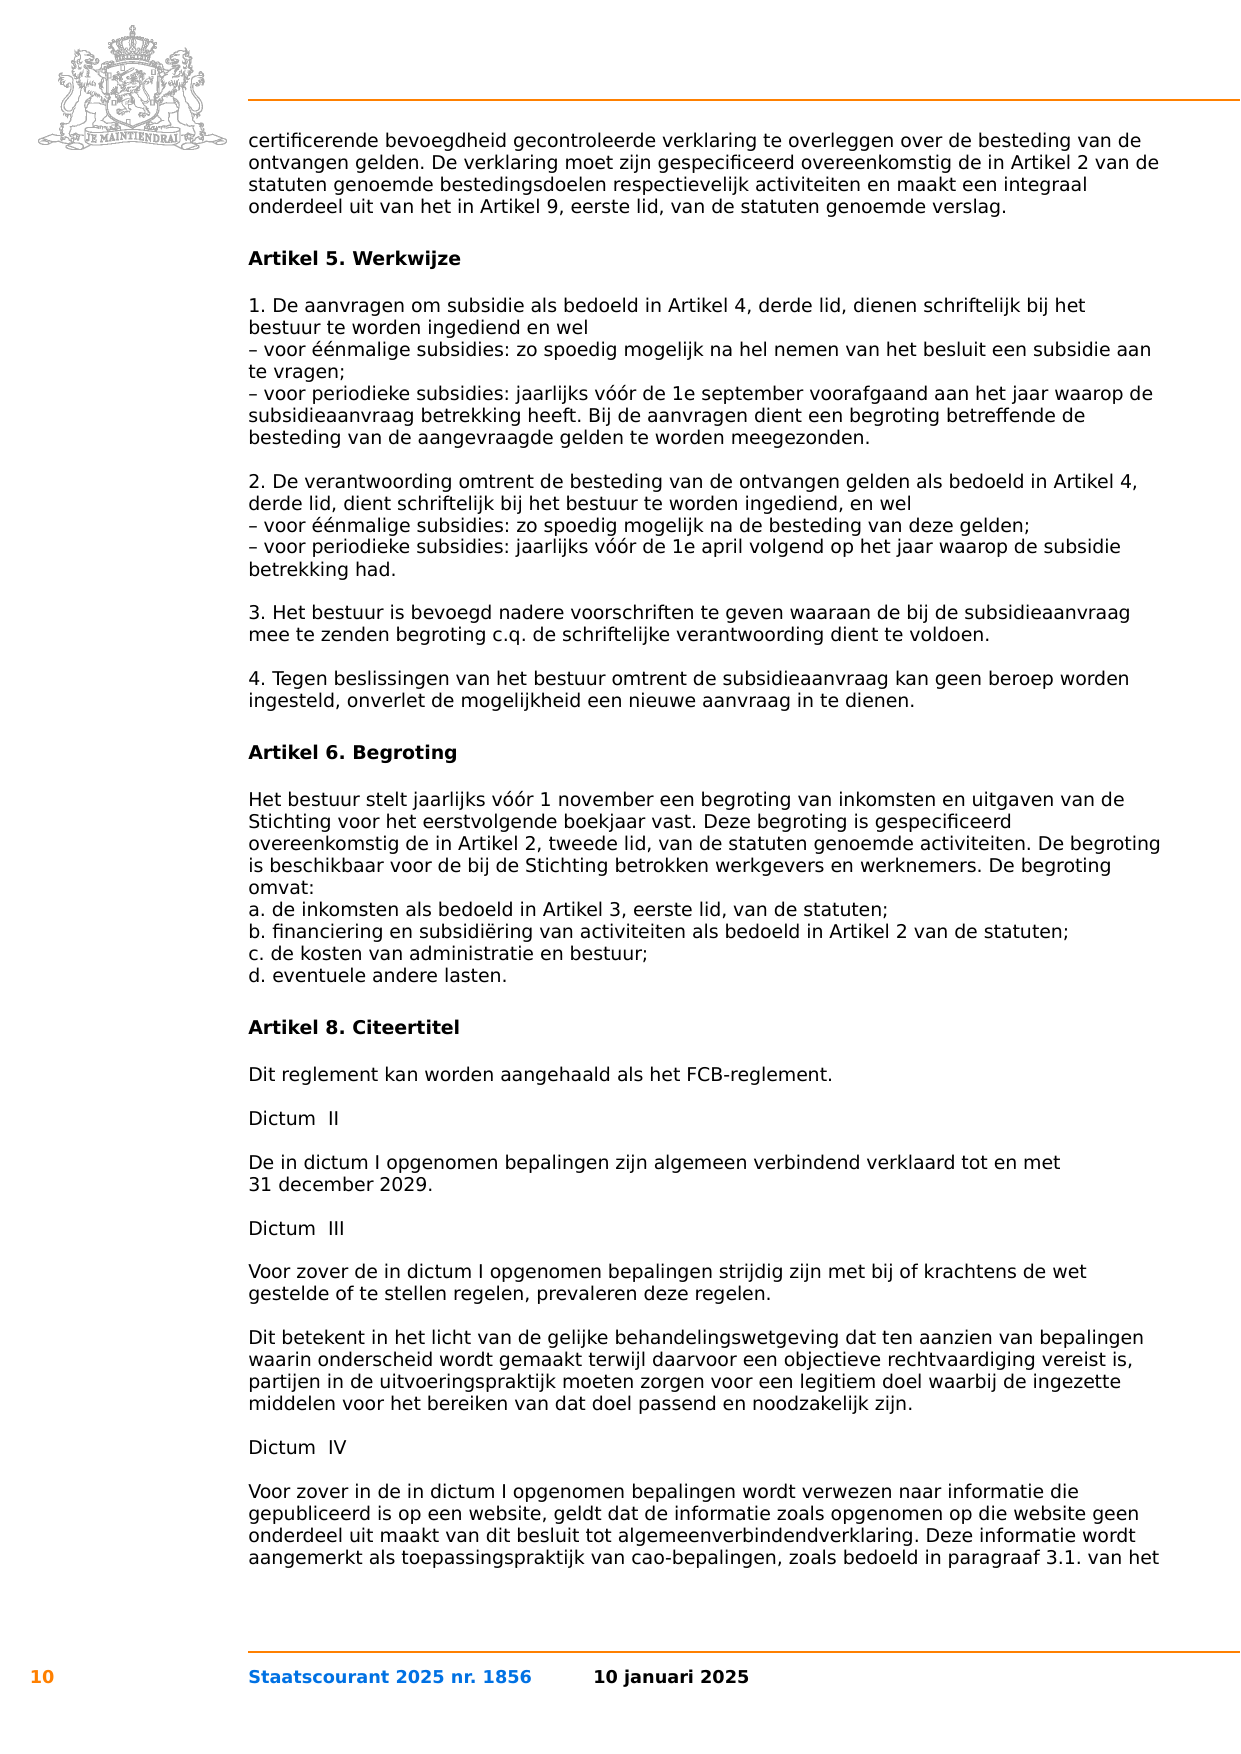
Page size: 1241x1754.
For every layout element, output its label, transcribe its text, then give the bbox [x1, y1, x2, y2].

text 1. De aanvragen om subsidie als bedoeld in Artikel 4, derde lid, dienen schriftelijk bij het bestuur te worden ingediend en wel [248, 295, 1163, 339]
text Dit reglement kan worden aangehaald als het FCB-reglement. [248, 1064, 1163, 1086]
subtitle Artikel 8. Citeertitel [248, 1017, 1163, 1039]
text a. de inkomsten als bedoeld in Artikel 3, eerste lid, van de statuten; [248, 899, 1163, 921]
text certificerende bevoegdheid gecontroleerde verklaring te overleggen over de besteding van de ontvangen gelden. De verklaring moet zijn gespecificeerd overeenkomstig de in Artikel 2 van de statuten genoemde bestedingsdoelen respectievelijk activiteiten en maakt een integraal onderdeel uit van het in Artikel 9, eerste lid, van de statuten genoemde verslag. [248, 130, 1163, 218]
text d. eventuele andere lasten. [248, 965, 1163, 987]
text c. de kosten van administratie en bestuur; [248, 943, 1163, 965]
text – voor periodieke subsidies: jaarlijks vóór de 1e september voorafgaand aan het jaar waarop de subsidieaanvraag betrekking heeft. Bij de aanvragen dient een begroting betreffende de besteding van de aangevraagde gelden te worden meegezonden. [248, 383, 1163, 449]
picture [38, 25, 227, 150]
text Dictum IV [248, 1437, 1163, 1459]
text Voor zover in de in dictum I opgenomen bepalingen wordt verwezen naar informatie die gepubliceerd is op een website, geldt dat de informatie zoals opgenomen op die website geen onderdeel uit maakt van dit besluit tot algemeenverbindendverklaring. Deze informatie wordt aangemerkt als toepassingspraktijk van cao-bepalingen, zoals bedoeld in paragraaf 3.1. van het [248, 1481, 1163, 1569]
text De in dictum I opgenomen bepalingen zijn algemeen verbindend verklaard tot en met 31 december 2029. [248, 1152, 1163, 1196]
text Voor zover de in dictum I opgenomen bepalingen strijdig zijn met bij of krachtens de wet gestelde of te stellen regelen, prevaleren deze regelen. [248, 1261, 1163, 1305]
text Dictum III [248, 1217, 1163, 1239]
text 4. Tegen beslissingen van het bestuur omtrent de subsidieaanvraag kan geen beroep worden ingesteld, onverlet de mogelijkheid een nieuwe aanvraag in te dienen. [248, 668, 1163, 712]
text Dictum II [248, 1108, 1163, 1130]
subtitle Artikel 6. Begroting [248, 742, 1163, 764]
text – voor éénmalige subsidies: zo spoedig mogelijk na hel nemen van het besluit een subsidie aan te vragen; [248, 339, 1163, 383]
text b. financiering en subsidiëring van activiteiten als bedoeld in Artikel 2 van de statuten; [248, 921, 1163, 943]
text 3. Het bestuur is bevoegd nadere voorschriften te geven waaraan de bij de subsidieaanvraag mee te zenden begroting c.q. de schriftelijke verantwoording dient te voldoen. [248, 602, 1163, 646]
text 2. De verantwoording omtrent de besteding van de ontvangen gelden als bedoeld in Artikel 4, derde lid, dient schriftelijk bij het bestuur te worden ingediend, en wel [248, 471, 1163, 514]
text Dit betekent in het licht van de gelijke behandelingswetgeving dat ten aanzien van bepalingen waarin onderscheid wordt gemaakt terwijl daarvoor een objectieve rechtvaardiging vereist is, partijen in de uitvoeringspraktijk moeten zorgen voor een legitiem doel waarbij de ingezette middelen voor het bereiken van dat doel passend en noodzakelijk zijn. [248, 1327, 1163, 1415]
text Het bestuur stelt jaarlijks vóór 1 november een begroting van inkomsten en uitgaven van de Stichting voor het eerstvolgende boekjaar vast. Deze begroting is gespecificeerd overeenkomstig de in Artikel 2, tweede lid, van de statuten genoemde activiteiten. De begroting is beschikbaar voor de bij de Stichting betrokken werkgevers en werknemers. De begroting omvat: [248, 789, 1163, 899]
subtitle Artikel 5. Werkwijze [248, 248, 1163, 270]
text – voor periodieke subsidies: jaarlijks vóór de 1e april volgend op het jaar waarop de subsidie betrekking had. [248, 536, 1163, 580]
text – voor éénmalige subsidies: zo spoedig mogelijk na de besteding van deze gelden; [248, 514, 1163, 536]
